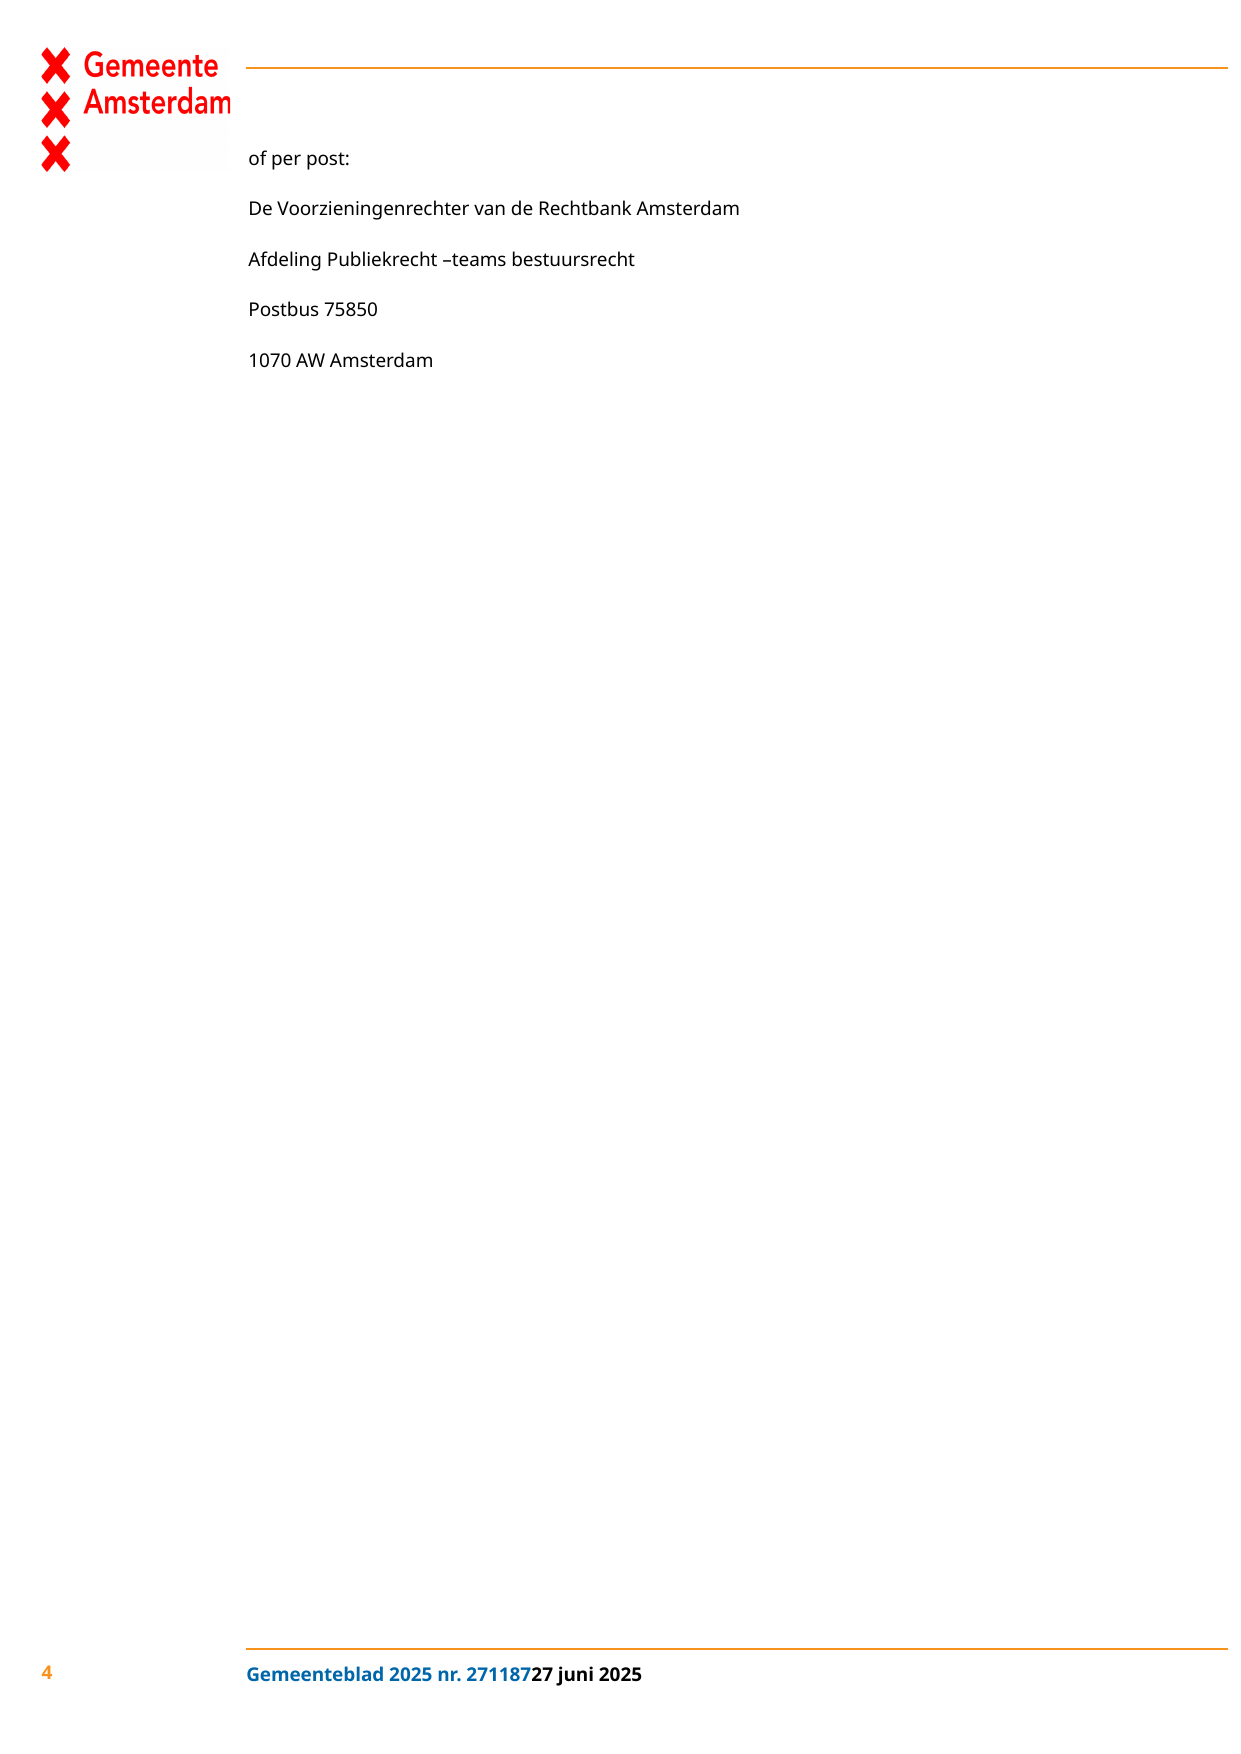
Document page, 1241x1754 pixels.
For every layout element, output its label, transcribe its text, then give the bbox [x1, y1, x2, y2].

picture [41, 47, 231, 172]
text Postbus 75850 [248, 296, 1152, 322]
text of per post: [248, 145, 1152, 171]
text Afdeling Publiekrecht –teams bestuursrecht [248, 246, 1152, 272]
text 1070 AW Amsterdam [248, 347, 1152, 373]
text De Voorzieningenrechter van de Rechtbank Amsterdam [248, 196, 1152, 221]
